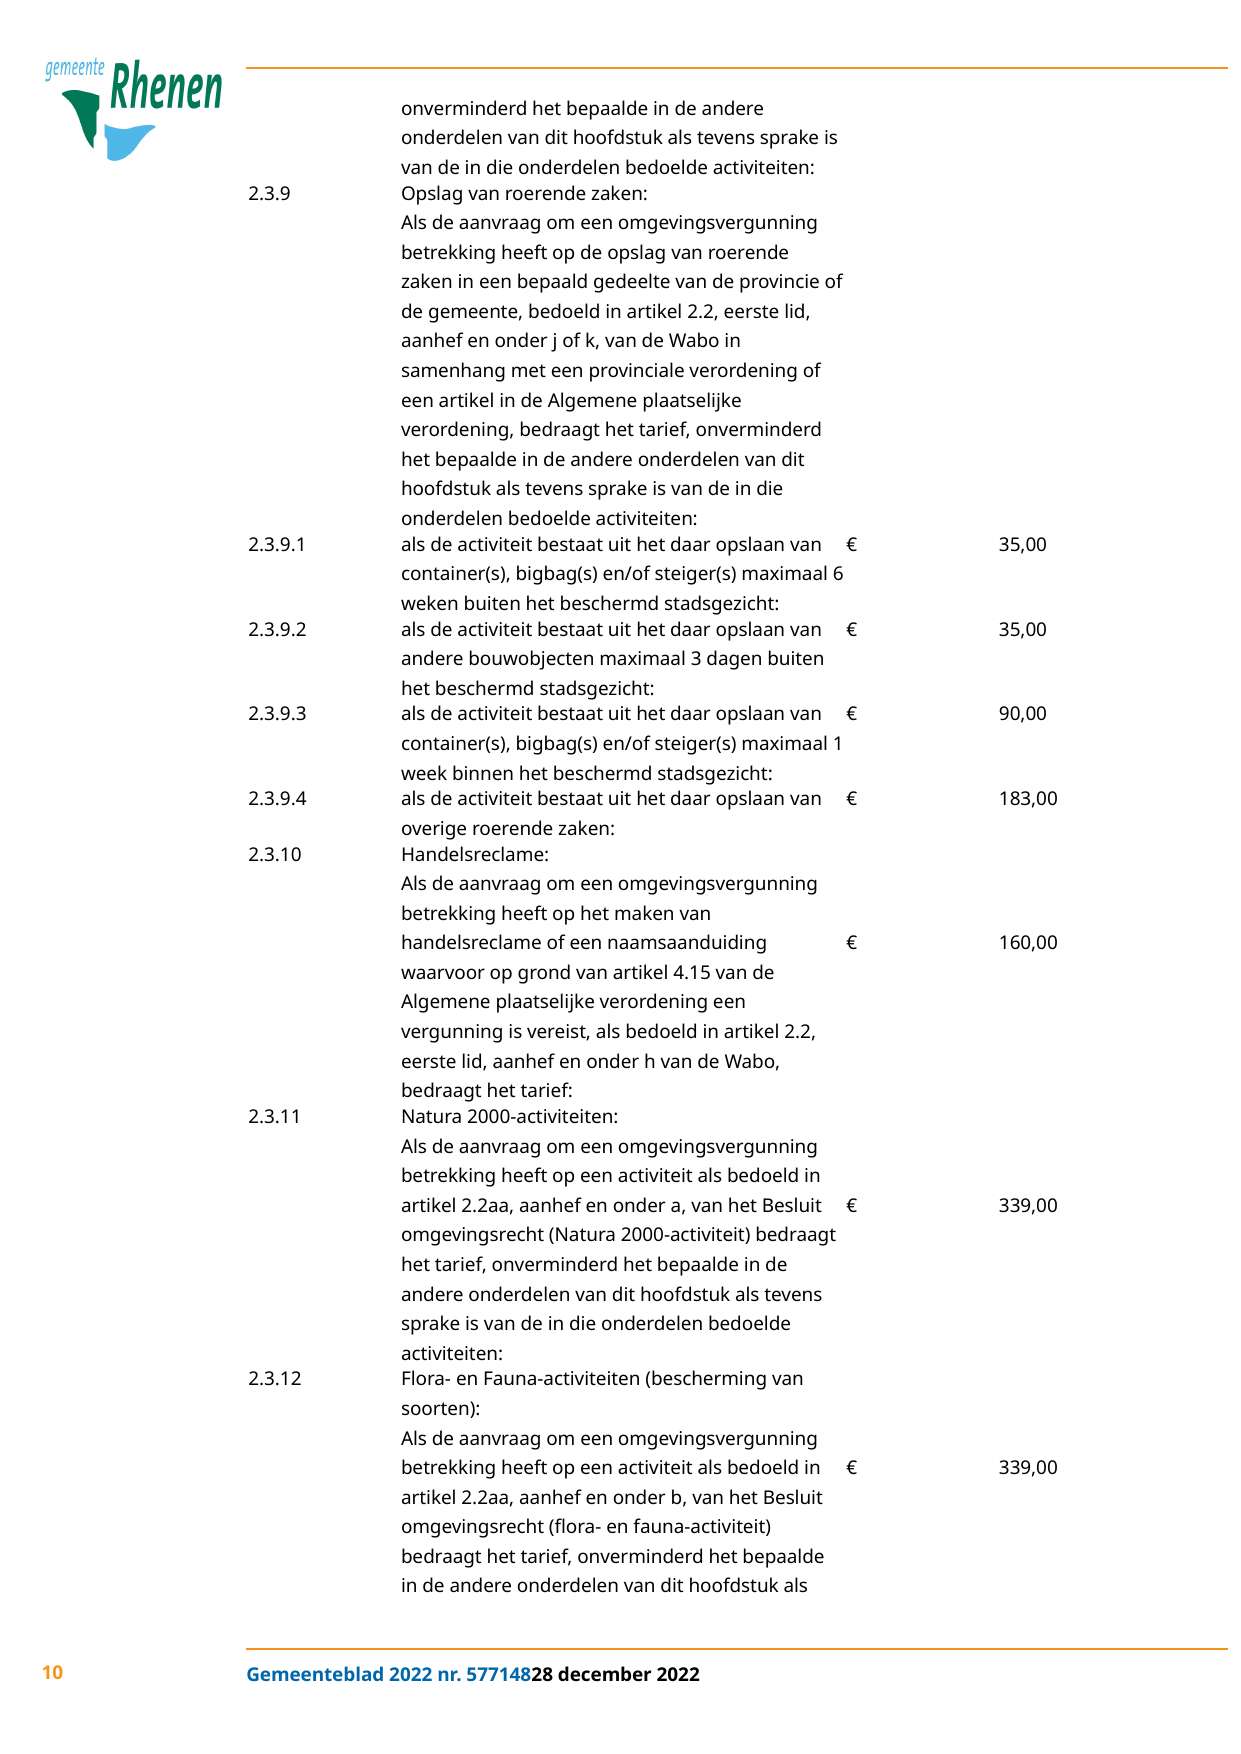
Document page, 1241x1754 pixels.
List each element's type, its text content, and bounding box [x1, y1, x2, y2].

table_cell 90,00 [999, 701, 1152, 786]
table_cell als de activiteit bestaat uit het daar opslaan van container(s), bigbag(s) en/of steiger(s) maximaal 1 week binnen het beschermd stadsgezicht: [401, 701, 846, 786]
table_cell Handelsreclame: Als de aanvraag om een omgevingsvergunning betrekking heeft op het maken van handelsreclame of een naamsaanduiding waarvoor op grond van artikel 4.15 van de Algemene plaatselijke verordening een vergunning is vereist, als bedoeld in artikel 2.2, eerste lid, aanhef en onder h van de Wabo, bedraagt het tarief: [401, 841, 846, 1103]
table_cell Opslag van roerende zaken: Als de aanvraag om een omgevingsvergunning betrekking heeft op de opslag van roerende zaken in een bepaald gedeelte van de provincie of de gemeente, bedoeld in artikel 2.2, eerste lid, aanhef en onder j of k, van de Wabo in samenhang met een provinciale verordening of een artikel in de Algemene plaatselijke verordening, bedraagt het tarief, onverminderd het bepaalde in de andere onderdelen van dit hoofdstuk als tevens sprake is van de in die onderdelen bedoelde activiteiten: [401, 180, 846, 531]
table_cell € [846, 531, 999, 616]
table_cell 2.3.9.2 [248, 616, 401, 701]
table_cell 2.3.9.3 [248, 701, 401, 786]
table_cell € [846, 701, 999, 786]
picture [41, 47, 231, 172]
table_cell [846, 95, 999, 180]
table_cell 35,00 [999, 616, 1152, 701]
table_cell Flora- en Fauna-activiteiten (bescherming van soorten): Als de aanvraag om een omgevingsvergunning betrekking heeft op een activiteit als bedoeld in artikel 2.2aa, aanhef en onder b, van het Besluit omgevingsrecht (flora- en fauna-activiteit) bedraagt het tarief, onverminderd het bepaalde in de andere onderdelen van dit hoofdstuk als [401, 1366, 846, 1598]
table_cell € [846, 841, 999, 1103]
table_cell 2.3.12 [248, 1366, 401, 1598]
table_cell als de activiteit bestaat uit het daar opslaan van overige roerende zaken: [401, 786, 846, 841]
table_cell 2.3.10 [248, 841, 401, 1103]
table_cell 339,00 [999, 1103, 1152, 1366]
table_cell [846, 180, 999, 531]
table_cell 339,00 [999, 1366, 1152, 1598]
table_cell 2.3.11 [248, 1103, 401, 1366]
table_cell 2.3.9 [248, 180, 401, 531]
table_cell als de activiteit bestaat uit het daar opslaan van andere bouwobjecten maximaal 3 dagen buiten het beschermd stadsgezicht: [401, 616, 846, 701]
table_cell onverminderd het bepaalde in de andere onderdelen van dit hoofdstuk als tevens sprake is van de in die onderdelen bedoelde activiteiten: [401, 95, 846, 180]
table_cell [999, 95, 1152, 180]
table_cell € [846, 616, 999, 701]
table_cell € [846, 1103, 999, 1366]
table_cell als de activiteit bestaat uit het daar opslaan van container(s), bigbag(s) en/of steiger(s) maximaal 6 weken buiten het beschermd stadsgezicht: [401, 531, 846, 616]
table_cell Natura 2000-activiteiten: Als de aanvraag om een omgevingsvergunning betrekking heeft op een activiteit als bedoeld in artikel 2.2aa, aanhef en onder a, van het Besluit omgevingsrecht (Natura 2000-activiteit) bedraagt het tarief, onverminderd het bepaalde in de andere onderdelen van dit hoofdstuk als tevens sprake is van de in die onderdelen bedoelde activiteiten: [401, 1103, 846, 1366]
table_cell 2.3.9.4 [248, 786, 401, 841]
table_cell 160,00 [999, 841, 1152, 1103]
table_cell 183,00 [999, 786, 1152, 841]
table_cell 2.3.9.1 [248, 531, 401, 616]
table_cell € [846, 1366, 999, 1598]
table_cell 35,00 [999, 531, 1152, 616]
table_cell [999, 180, 1152, 531]
table_cell € [846, 786, 999, 841]
table_cell [248, 95, 401, 180]
